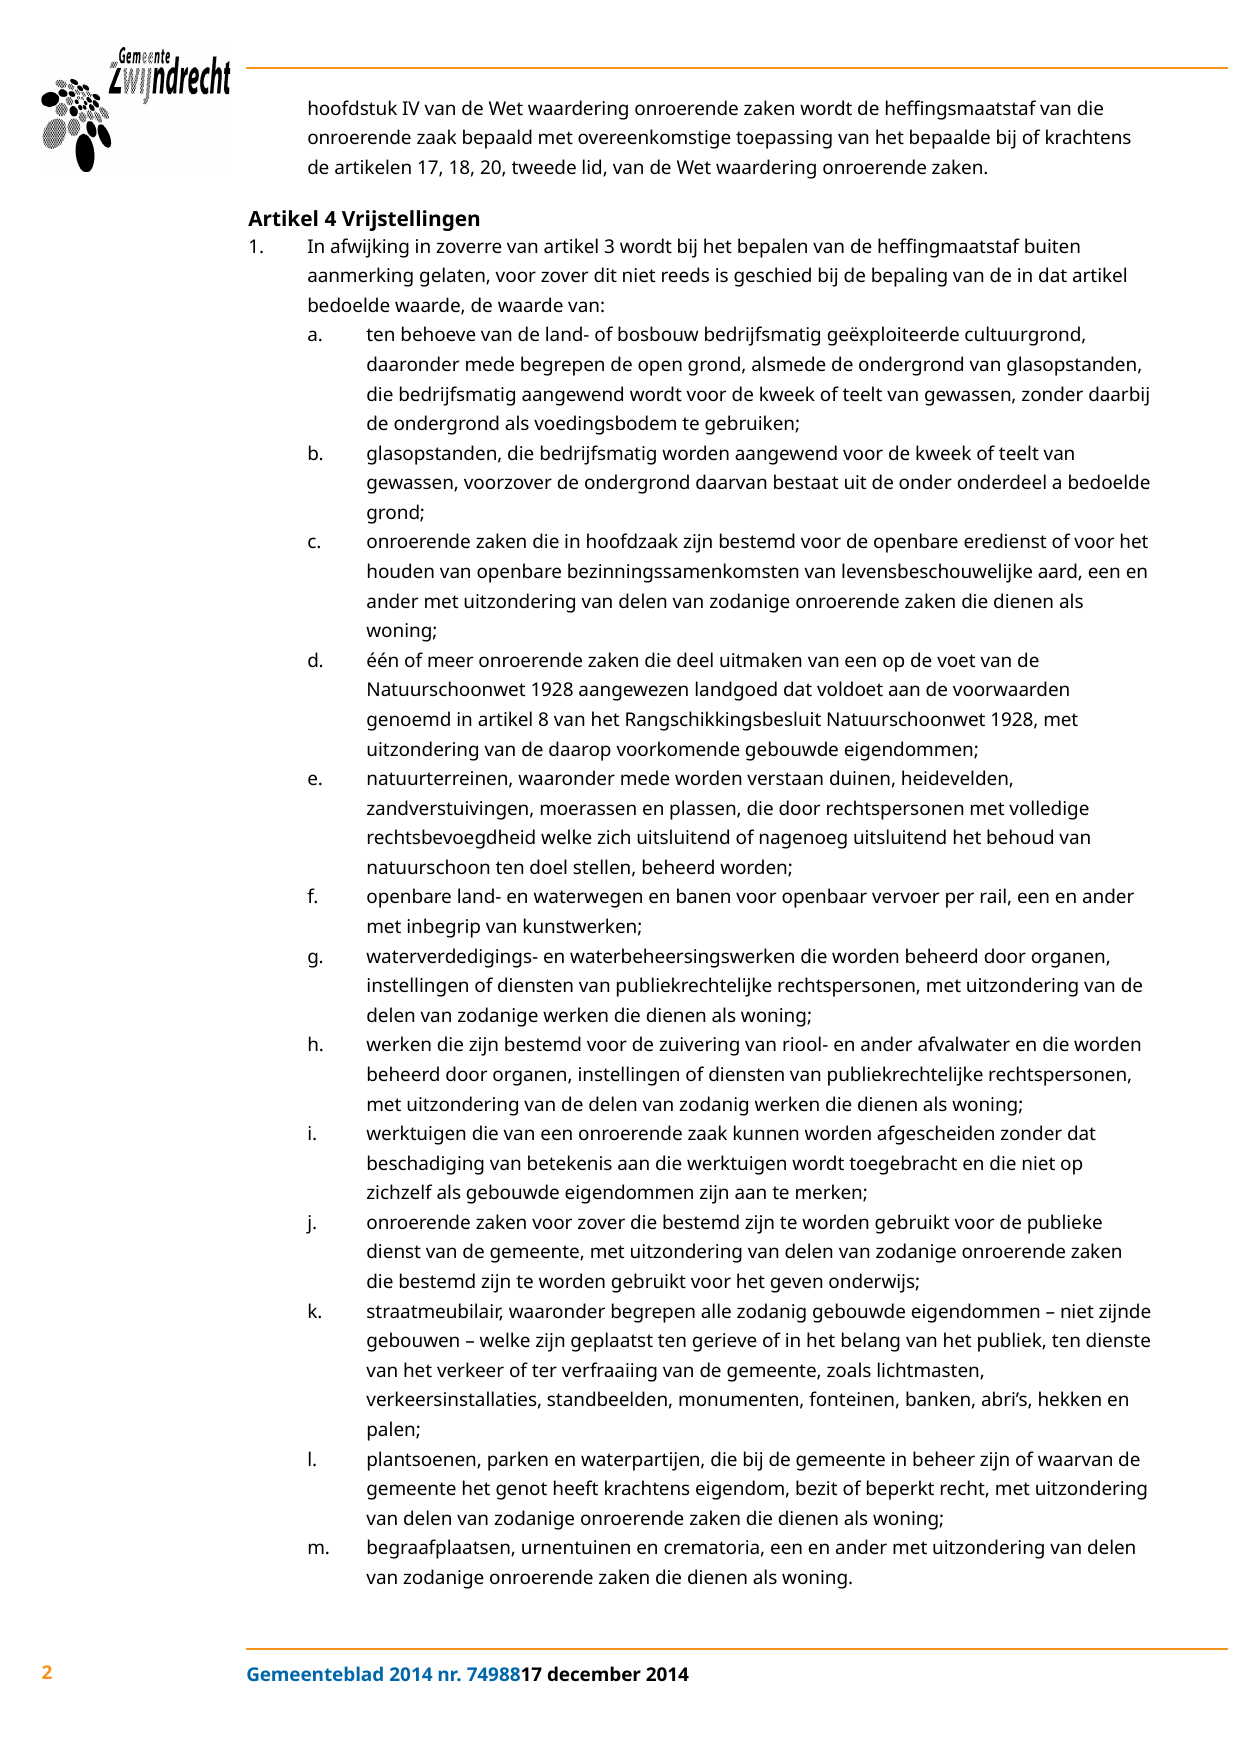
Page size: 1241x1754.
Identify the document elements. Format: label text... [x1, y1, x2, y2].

list natuurterreinen, waaronder mede worden verstaan duinen, heidevelden, zandverstuivingen, moerassen en plassen, die door rechtspersonen met volledige rechtsbevoegdheid welke zich uitsluitend of nagenoeg uitsluitend het behoud van natuurschoon ten doel stellen, beheerd worden; [307, 765, 1152, 880]
list straatmeubilair, waaronder begrepen alle zodanig gebouwde eigendommen – niet zijnde gebouwen – welke zijn geplaatst ten gerieve of in het belang van het publiek, ten dienste van het verkeer of ter verfraaiing van de gemeente, zoals lichtmasten, verkeersinstallaties, standbeelden, monumenten, fonteinen, banken, abri’s, hekken en palen; [307, 1298, 1152, 1442]
picture [41, 47, 231, 172]
list hoofdstuk IV van de Wet waardering onroerende zaken wordt de heffingsmaatstaf van die onroerende zaak bepaald met overeenkomstige toepassing van het bepaalde bij of krachtens de artikelen 17, 18, 20, tweede lid, van de Wet waardering onroerende zaken. [248, 95, 1152, 180]
list werktuigen die van een onroerende zaak kunnen worden afgescheiden zonder dat beschadiging van betekenis aan die werktuigen wordt toegebracht en die niet op zichzelf als gebouwde eigendommen zijn aan te merken; [307, 1120, 1152, 1205]
list begraafplaatsen, urnentuinen en crematoria, een en ander met uitzondering van delen van zodanige onroerende zaken die dienen als woning. [307, 1534, 1152, 1590]
list onroerende zaken die in hoofdzaak zijn bestemd voor de openbare eredienst of voor het houden van openbare bezinningssamenkomsten van levensbeschouwelijke aard, een en ander met uitzondering van delen van zodanige onroerende zaken die dienen als woning; [307, 529, 1152, 643]
list plantsoenen, parken en waterpartijen, die bij de gemeente in beheer zijn of waarvan de gemeente het genot heeft krachtens eigendom, bezit of beperkt recht, met uitzondering van delen van zodanige onroerende zaken die dienen als woning; [307, 1446, 1152, 1531]
list één of meer onroerende zaken die deel uitmaken van een op de voet van de Natuurschoonwet 1928 aangewezen landgoed dat voldoet aan de voorwaarden genoemd in artikel 8 van het Rangschikkingsbesluit Natuurschoonwet 1928, met uitzondering van de daarop voorkomende gebouwde eigendommen; [307, 647, 1152, 761]
list onroerende zaken voor zover die bestemd zijn te worden gebruikt voor de publieke dienst van de gemeente, met uitzondering van delen van zodanige onroerende zaken die bestemd zijn te worden gebruikt voor het geven onderwijs; [307, 1209, 1152, 1294]
list werken die zijn bestemd voor de zuivering van riool- en ander afvalwater en die worden beheerd door organen, instellingen of diensten van publiekrechtelijke rechtspersonen, met uitzondering van de delen van zodanig werken die dienen als woning; [307, 1032, 1152, 1116]
text Artikel 4 Vrijstellingen [248, 204, 1152, 233]
list glasopstanden, die bedrijfsmatig worden aangewend voor de kweek of teelt van gewassen, voorzover de ondergrond daarvan bestaat uit de onder onderdeel a bedoelde grond; [307, 440, 1152, 525]
list In afwijking in zoverre van artikel 3 wordt bij het bepalen van de heffingmaatstaf buiten aanmerking gelaten, voor zover dit niet reeds is geschied bij de bepaling van de in dat artikel bedoelde waarde, de waarde van: [248, 233, 1152, 318]
list waterverdedigings- en waterbeheersingswerken die worden beheerd door organen, instellingen of diensten van publiekrechtelijke rechtspersonen, met uitzondering van de delen van zodanige werken die dienen als woning; [307, 943, 1152, 1028]
list ten behoeve van de land- of bosbouw bedrijfsmatig geëxploiteerde cultuurgrond, daaronder mede begrepen de open grond, alsmede de ondergrond van glasopstanden, die bedrijfsmatig aangewend wordt voor de kweek of teelt van gewassen, zonder daarbij de ondergrond als voedingsbodem te gebruiken; [307, 322, 1152, 436]
list openbare land- en waterwegen en banen voor openbaar vervoer per rail, een en ander met inbegrip van kunstwerken; [307, 884, 1152, 939]
